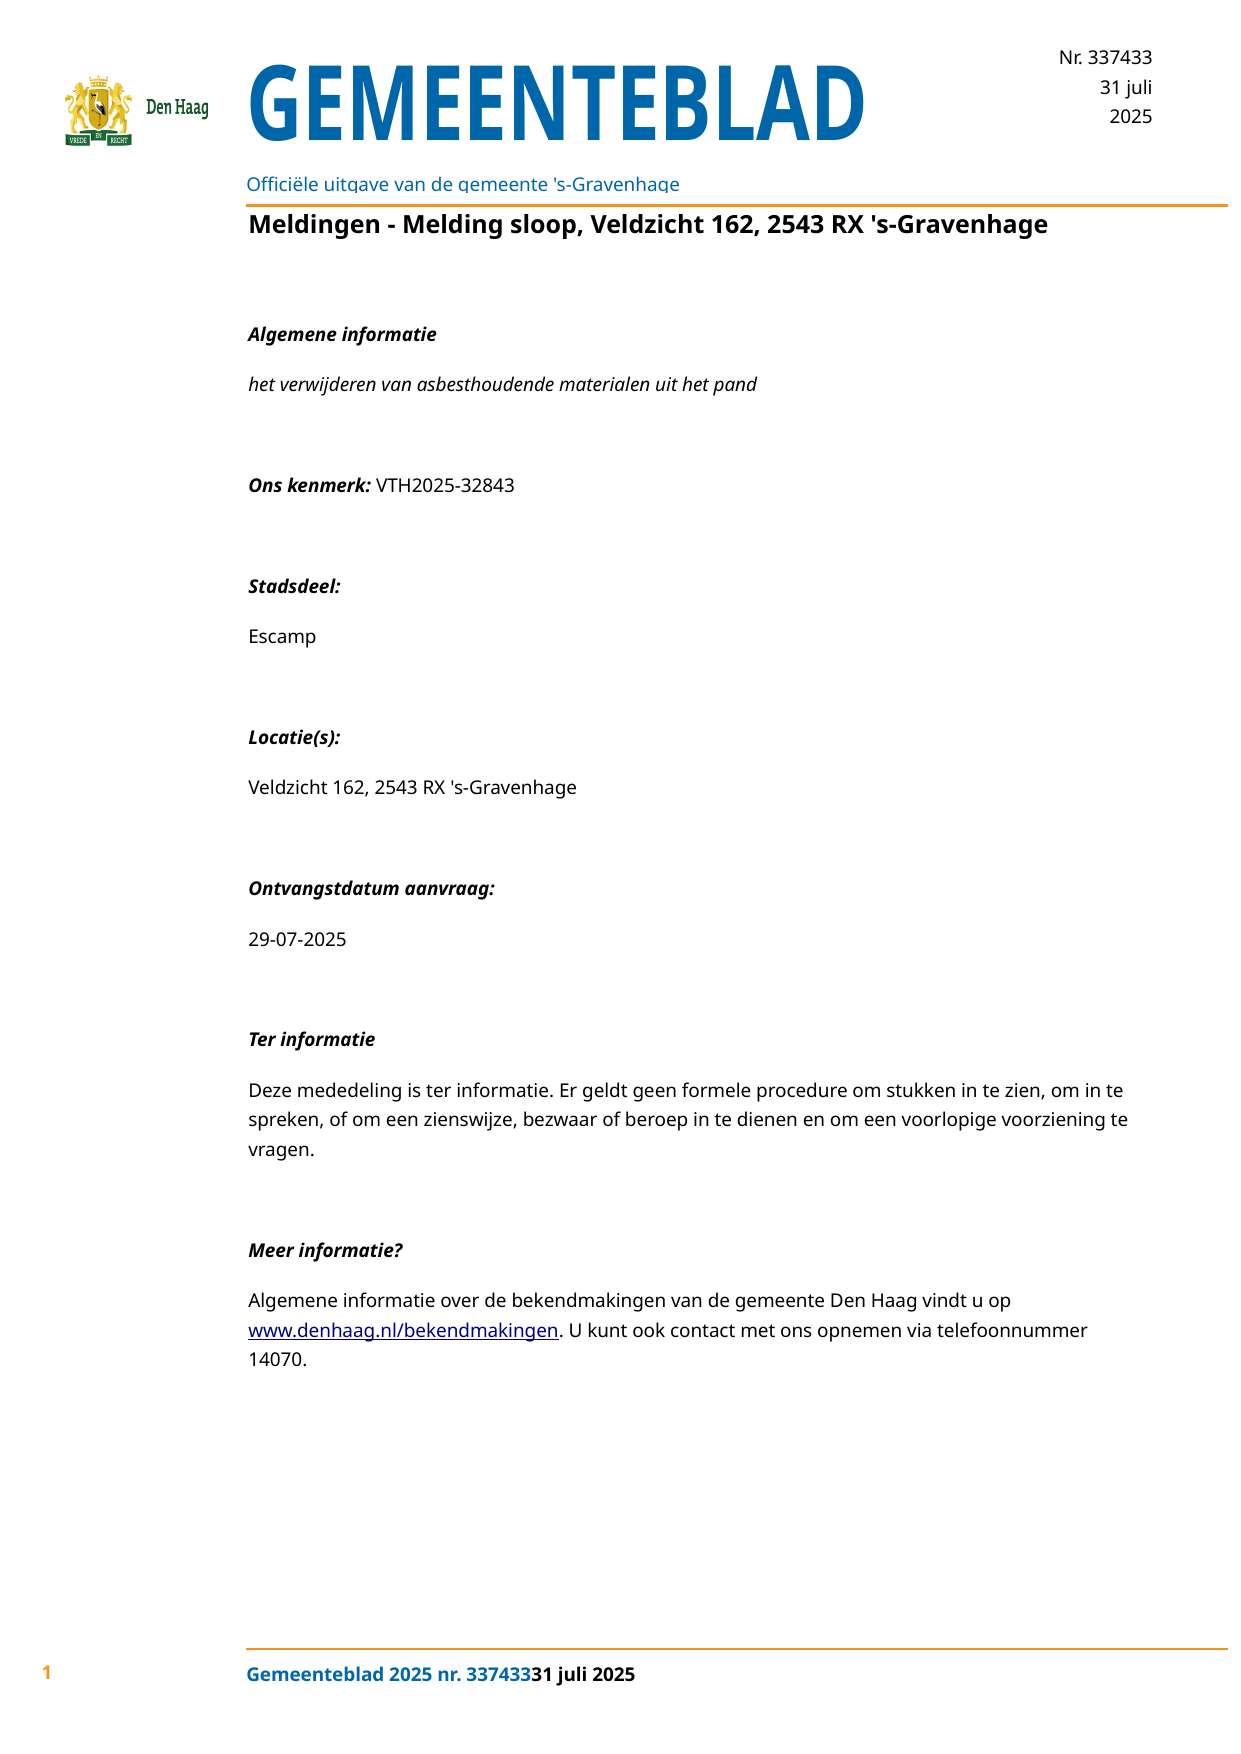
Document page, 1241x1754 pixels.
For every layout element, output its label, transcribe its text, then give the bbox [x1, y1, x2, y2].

text Stadsdeel: [248, 573, 1152, 598]
text Escamp [248, 623, 1152, 649]
picture [41, 47, 231, 172]
text het verwijderen van asbesthoudende materialen uit het pand [248, 371, 1152, 397]
text Ter informatie [248, 1027, 1152, 1052]
text Ons kenmerk: VTH2025-32843 [248, 472, 1152, 498]
text Algemene informatie over de bekendmakingen van de gemeente Den Haag vindt u op www.denhaag.nl/bekendmakingen. U kunt ook contact met ons opnemen via telefoonnummer 14070. [248, 1287, 1152, 1372]
text Deze mededeling is ter informatie. Er geldt geen formele procedure om stukken in te zien, om in te spreken, of om een zienswijze, bezwaar of beroep in te dienen en om een voorlopige voorziening te vragen. [248, 1077, 1152, 1162]
text Meer informatie? [248, 1237, 1152, 1263]
text 29-07-2025 [248, 926, 1152, 951]
text Ontvangstdatum aanvraag: [248, 875, 1152, 901]
text Meldingen - Melding sloop, Veldzicht 162, 2543 RX 's-Gravenhage [248, 207, 1152, 241]
text Algemene informatie [248, 321, 1152, 346]
text Locatie(s): [248, 724, 1152, 750]
text Veldzicht 162, 2543 RX 's-Gravenhage [248, 774, 1152, 800]
